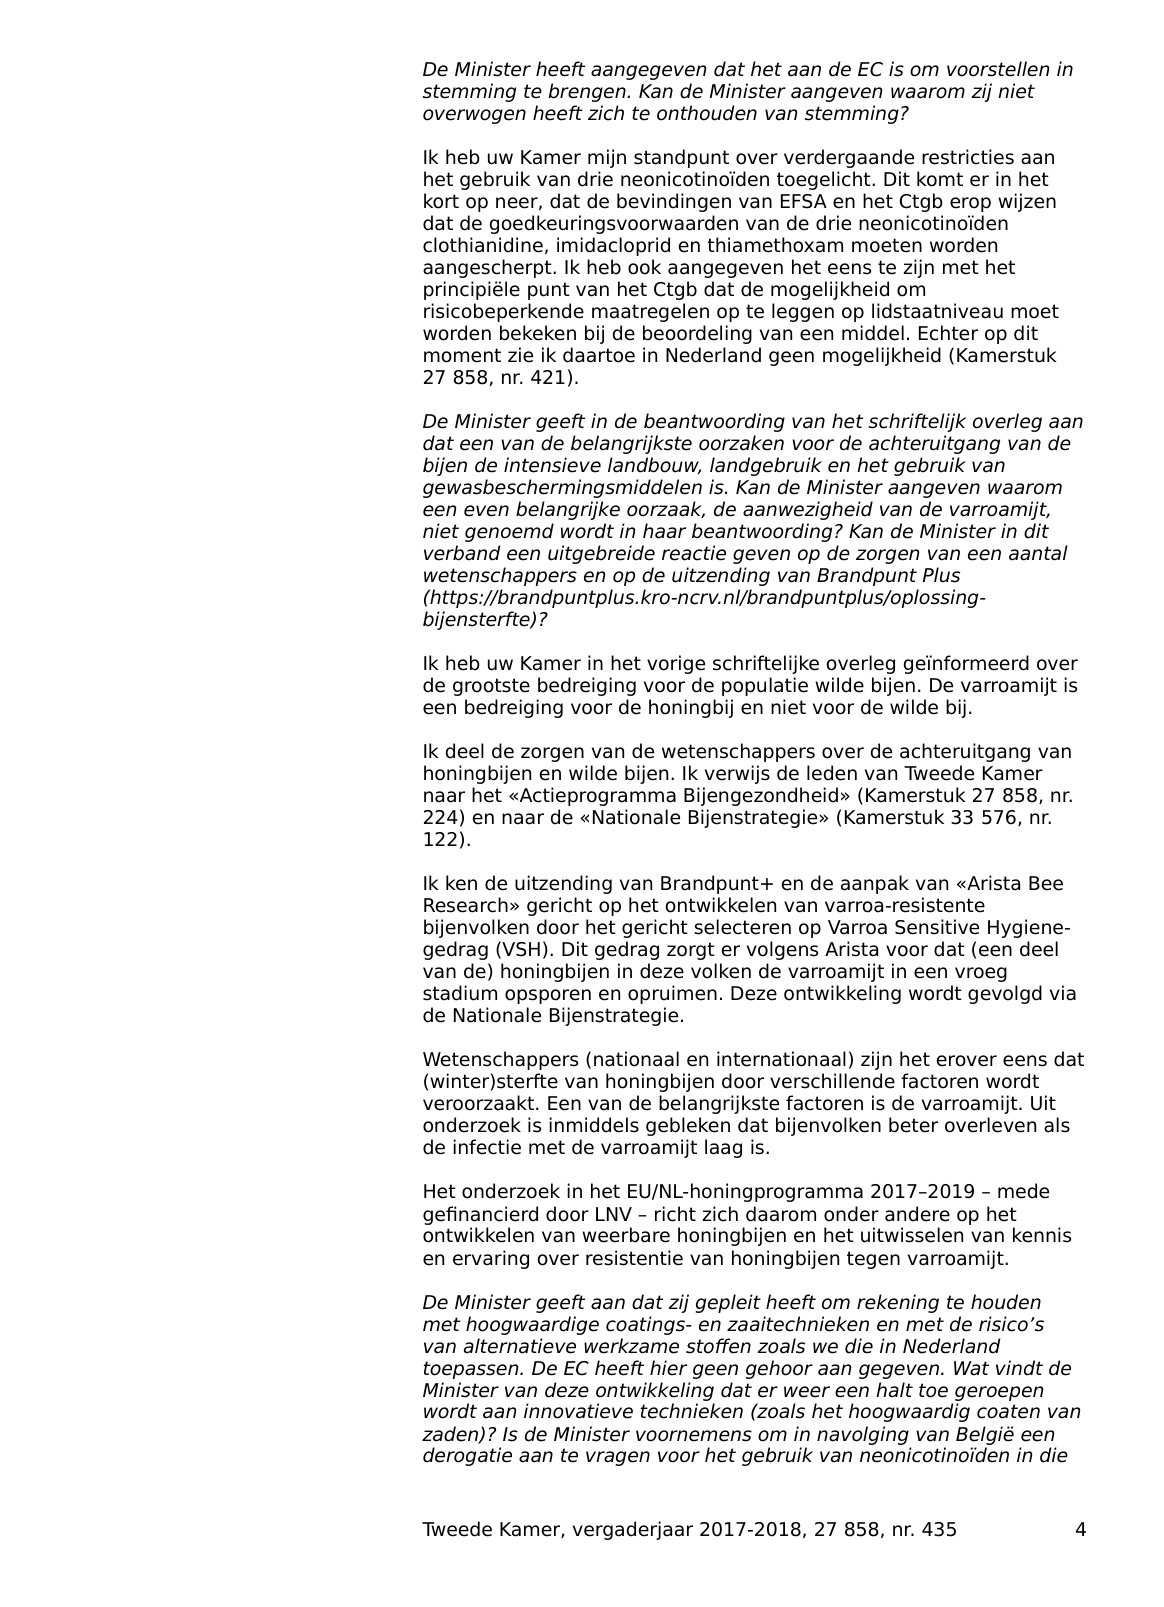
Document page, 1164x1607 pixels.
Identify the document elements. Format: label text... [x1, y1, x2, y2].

text Ik heb uw Kamer mijn standpunt over verdergaande restricties aan het gebruik van drie neonicotinoïden toegelicht. Dit komt er in het kort op neer, dat de bevindingen van EFSA en het Ctgb erop wijzen dat de goedkeuringsvoorwaarden van de drie neonicotinoïden clothianidine, imidacloprid en thiamethoxam moeten worden aangescherpt. Ik heb ook aangegeven het eens te zijn met het principiële punt van het Ctgb dat de mogelijkheid om risicobeperkende maatregelen op te leggen op lidstaatniveau moet worden bekeken bij de beoordeling van een middel. Echter op dit moment zie ik daartoe in Nederland geen mogelijkheid (Kamerstuk 27 858, nr. 421). [422, 147, 1087, 389]
text Wetenschappers (nationaal en internationaal) zijn het erover eens dat (winter)sterfte van honingbijen door verschillende factoren wordt veroorzaakt. Een van de belangrijkste factoren is de varroamijt. Uit onderzoek is inmiddels gebleken dat bijenvolken beter overleven als de infectie met de varroamijt laag is. [422, 1049, 1087, 1159]
text Ik deel de zorgen van de wetenschappers over de achteruitgang van honingbijen en wilde bijen. Ik verwijs de leden van Tweede Kamer naar het «Actieprogramma Bijengezondheid» (Kamerstuk 27 858, nr. 224) en naar de «Nationale Bijenstrategie» (Kamerstuk 33 576, nr. 122). [422, 741, 1087, 851]
text Het onderzoek in het EU/NL-honingprogramma 2017–2019 – mede gefinancierd door LNV – richt zich daarom onder andere op het ontwikkelen van weerbare honingbijen en het uitwisselen van kennis en ervaring over resistentie van honingbijen tegen varroamijt. [422, 1181, 1087, 1269]
text De Minister geeft in de beantwoording van het schriftelijk overleg aan dat een van de belangrijkste oorzaken voor de achteruitgang van de bijen de intensieve landbouw, landgebruik en het gebruik van gewasbeschermingsmiddelen is. Kan de Minister aangeven waarom een even belangrijke oorzaak, de aanwezigheid van de varroamijt, niet genoemd wordt in haar beantwoording? Kan de Minister in dit verband een uitgebreide reactie geven op de zorgen van een aantal wetenschappers en op de uitzending van Brandpunt Plus (https://brandpuntplus.kro-ncrv.nl/brandpuntplus/oplossing-bijensterfte)? [422, 411, 1087, 631]
text Ik heb uw Kamer in het vorige schriftelijke overleg geïnformeerd over de grootste bedreiging voor de populatie wilde bijen. De varroamijt is een bedreiging voor de honingbij en niet voor de wilde bij. [422, 653, 1087, 719]
text De Minister geeft aan dat zij gepleit heeft om rekening te houden met hoogwaardige coatings- en zaaitechnieken en met de risico’s van alternatieve werkzame stoffen zoals we die in Nederland toepassen. De EC heeft hier geen gehoor aan gegeven. Wat vindt de Minister van deze ontwikkeling dat er weer een halt toe geroepen wordt aan innovatieve technieken (zoals het hoogwaardig coaten van zaden)? Is de Minister voornemens om in navolging van België een derogatie aan te vragen voor het gebruik van neonicotinoïden in die [422, 1292, 1087, 1467]
text Ik ken de uitzending van Brandpunt+ en de aanpak van «Arista Bee Research» gericht op het ontwikkelen van varroa-resistente bijenvolken door het gericht selecteren op Varroa Sensitive Hygiene-gedrag (VSH). Dit gedrag zorgt er volgens Arista voor dat (een deel van de) honingbijen in deze volken de varroamijt in een vroeg stadium opsporen en opruimen. Deze ontwikkeling wordt gevolgd via de Nationale Bijenstrategie. [422, 873, 1087, 1027]
text De Minister heeft aangegeven dat het aan de EC is om voorstellen in stemming te brengen. Kan de Minister aangeven waarom zij niet overwogen heeft zich te onthouden van stemming? [422, 59, 1087, 125]
